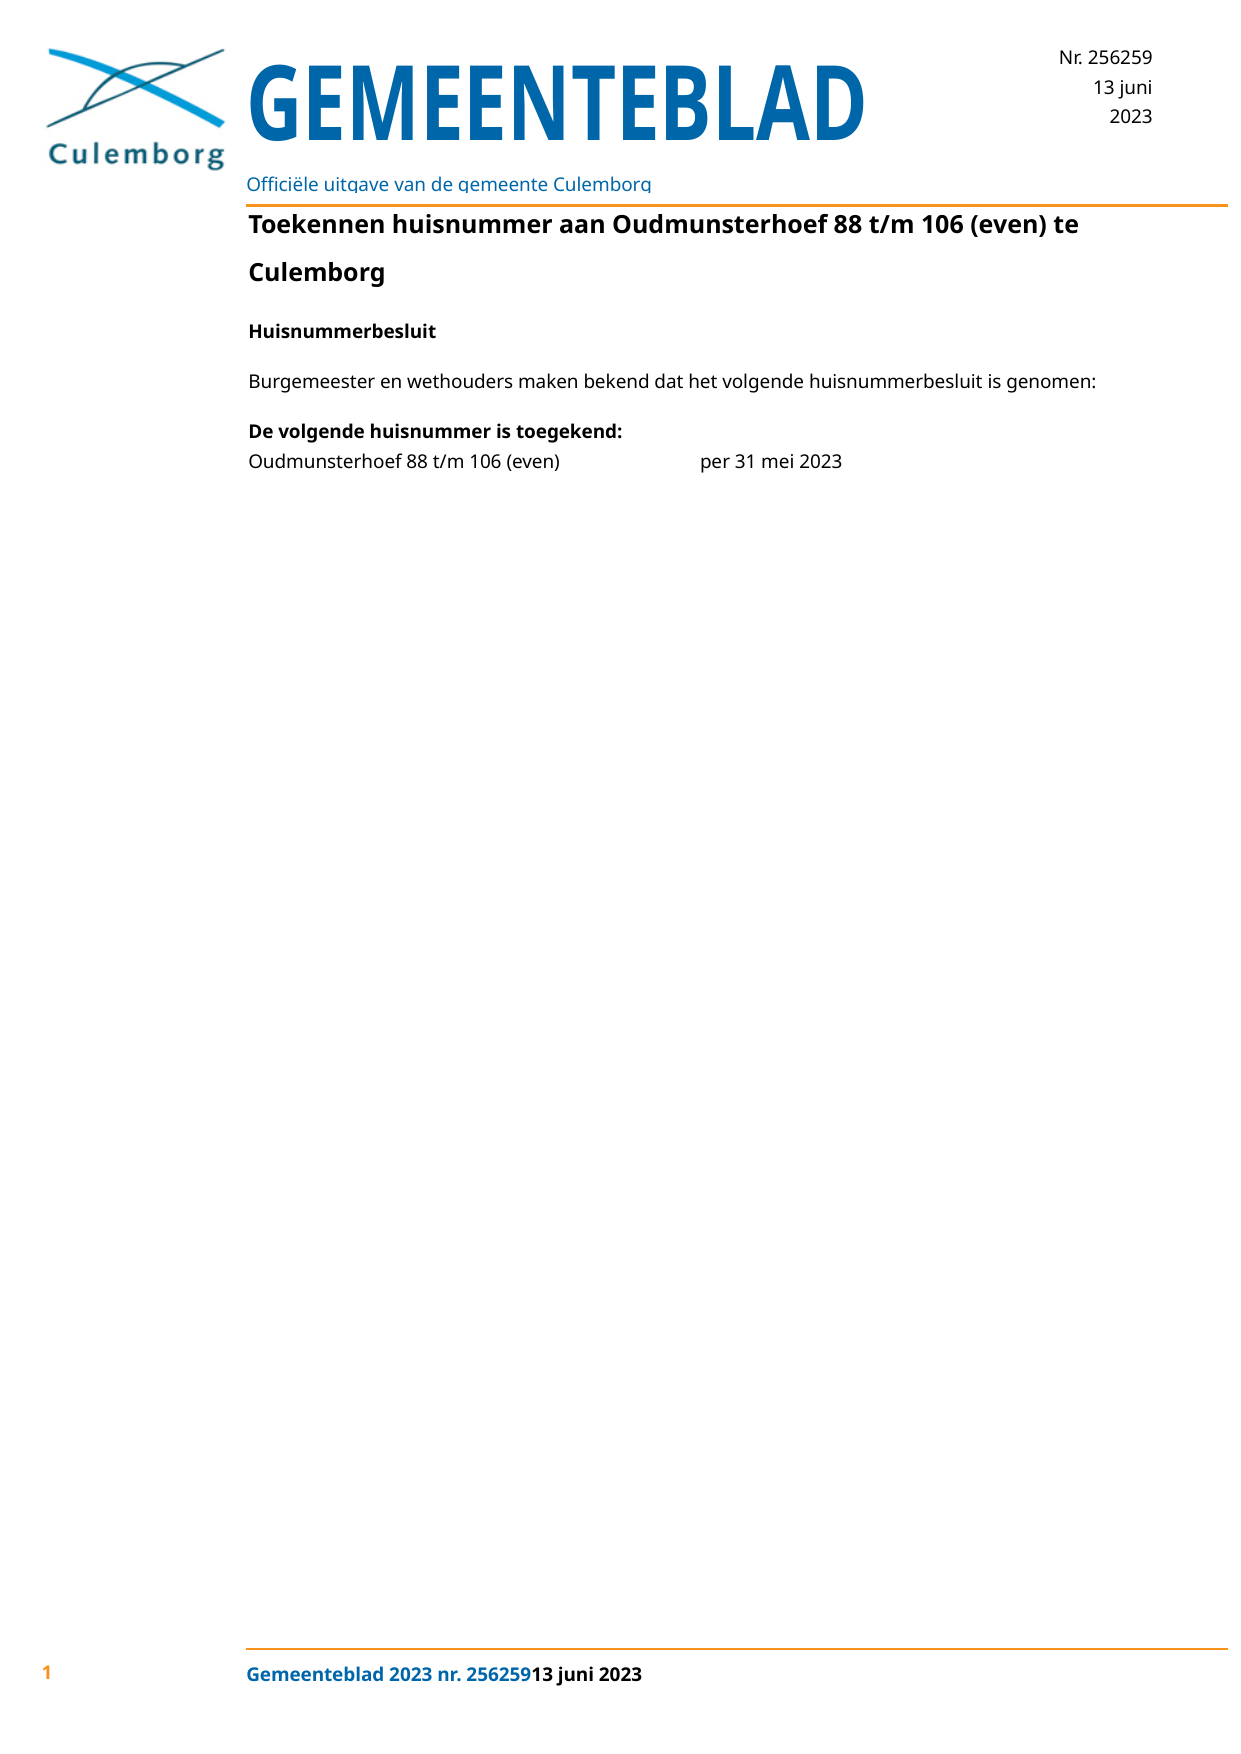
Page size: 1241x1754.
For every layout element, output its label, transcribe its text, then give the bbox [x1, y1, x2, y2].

picture [41, 47, 231, 172]
text Huisnummerbesluit [248, 318, 1152, 344]
text Toekennen huisnummer aan Oudmunsterhoef 88 t/m 106 (even) te Culemborg [248, 207, 1152, 288]
table_header per 31 mei 2023 [700, 449, 1152, 474]
table_header Oudmunsterhoef 88 t/m 106 (even) [248, 449, 700, 474]
text Burgemeester en wethouders maken bekend dat het volgende huisnummerbesluit is genomen: [248, 368, 1152, 394]
text De volgende huisnummer is toegekend: [248, 419, 1152, 444]
